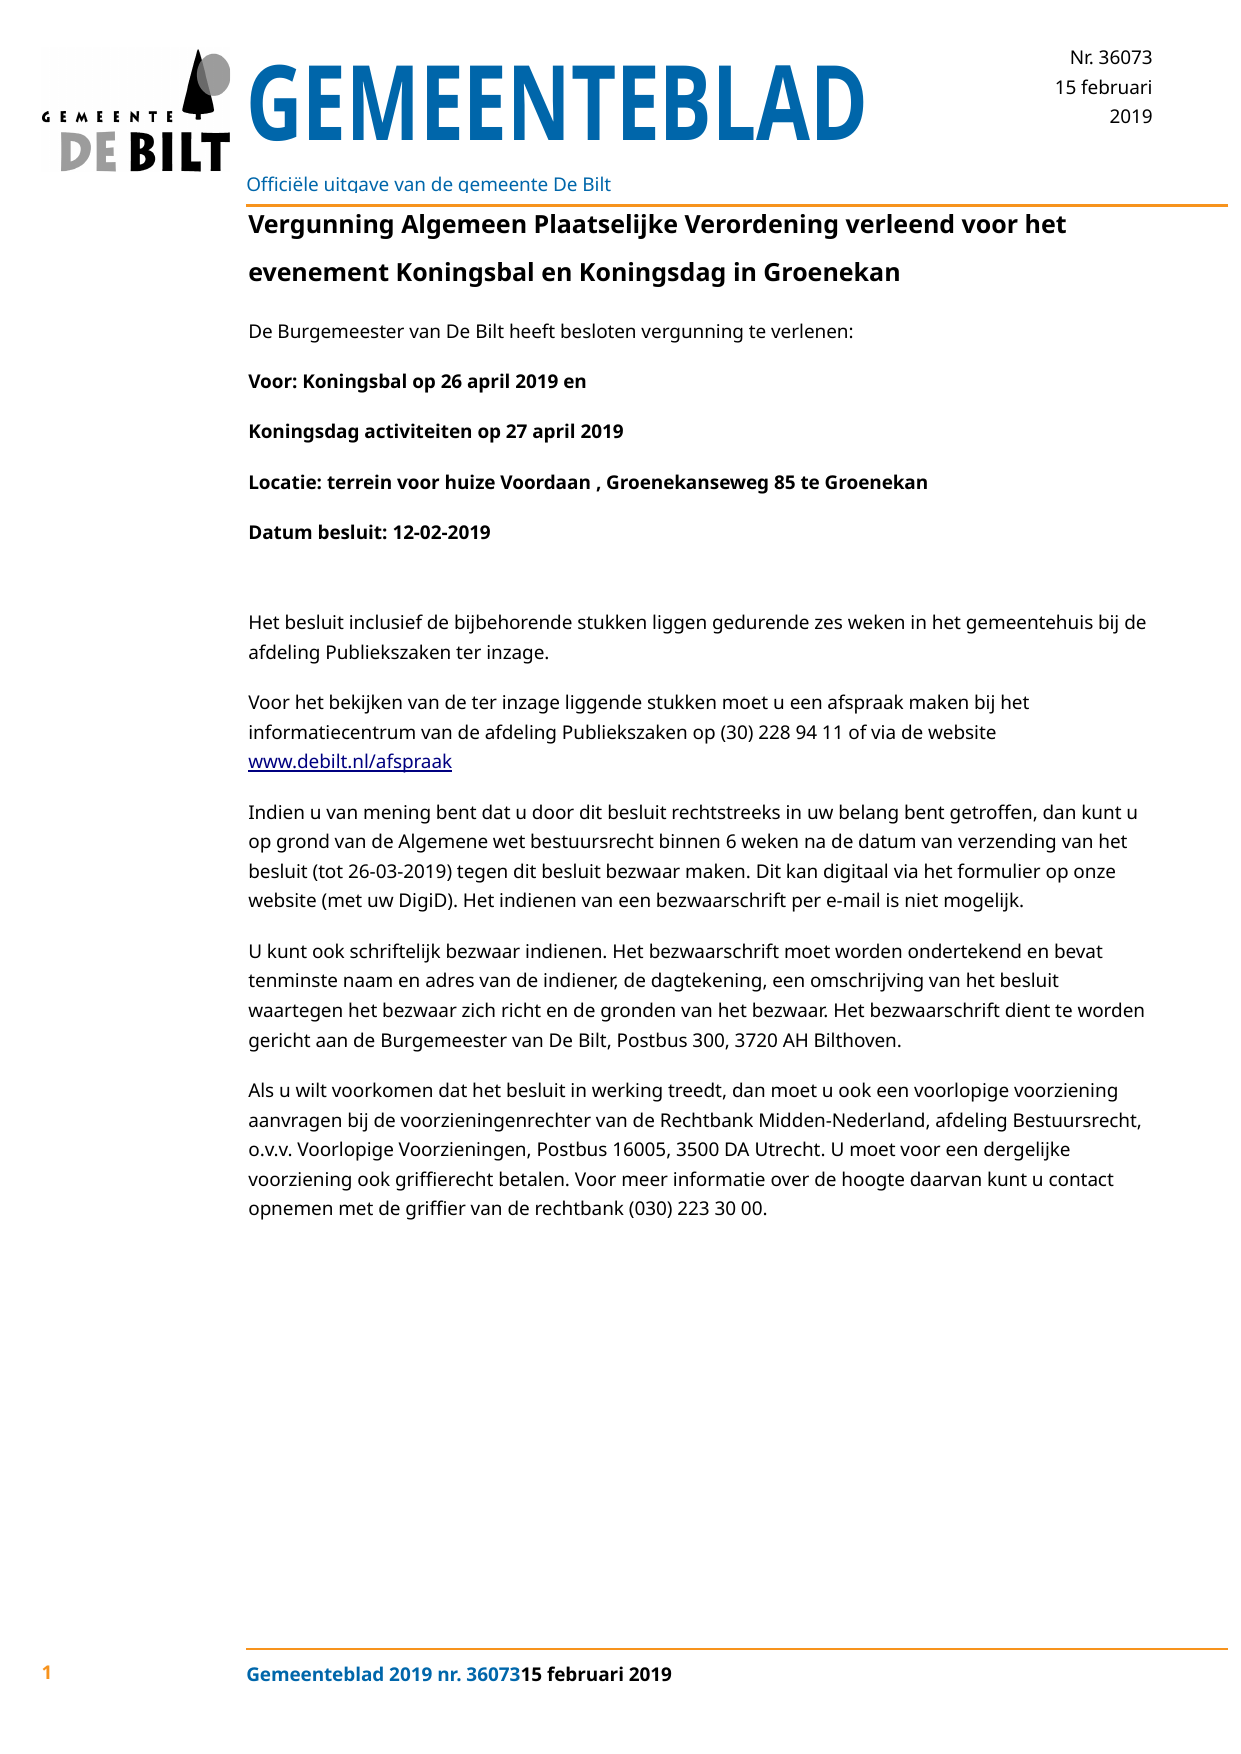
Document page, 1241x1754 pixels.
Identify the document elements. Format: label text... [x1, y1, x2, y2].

text Voor: Koningsbal op 26 april 2019 en [248, 368, 1152, 394]
text Voor het bekijken van de ter inzage liggende stukken moet u een afspraak maken bij het informatiecentrum van de afdeling Publiekszaken op (30) 228 94 11 of via de website www.debilt.nl/afspraak [248, 689, 1152, 774]
text Het besluit inclusief de bijbehorende stukken liggen gedurende zes weken in het gemeentehuis bij de afdeling Publiekszaken ter inzage. [248, 609, 1152, 664]
picture [41, 47, 231, 172]
text Koningsdag activiteiten op 27 april 2019 [248, 419, 1152, 444]
text Indien u van mening bent dat u door dit besluit rechtstreeks in uw belang bent getroffen, dan kunt u op grond van de Algemene wet bestuursrecht binnen 6 weken na de datum van verzending van het besluit (tot 26-03-2019) tegen dit besluit bezwaar maken. Dit kan digitaal via het formulier op onze website (met uw DigiD). Het indienen van een bezwaarschrift per e-mail is niet mogelijk. [248, 799, 1152, 913]
text Datum besluit: 12-02-2019 [248, 519, 1152, 545]
text Locatie: terrein voor huize Voordaan , Groenekanseweg 85 te Groenekan [248, 469, 1152, 495]
text Als u wilt voorkomen dat het besluit in werking treedt, dan moet u ook een voorlopige voorziening aanvragen bij de voorzieningenrechter van de Rechtbank Midden-Nederland, afdeling Bestuursrecht, o.v.v. Voorlopige Voorzieningen, Postbus 16005, 3500 DA Utrecht. U moet voor een dergelijke voorziening ook griffierecht betalen. Voor meer informatie over de hoogte daarvan kunt u contact opnemen met de griffier van de rechtbank (030) 223 30 00. [248, 1077, 1152, 1221]
text De Burgemeester van De Bilt heeft besloten vergunning te verlenen: [248, 318, 1152, 344]
text Vergunning Algemeen Plaatselijke Verordening verleend voor het evenement Koningsbal en Koningsdag in Groenekan [248, 207, 1152, 288]
text U kunt ook schriftelijk bezwaar indienen. Het bezwaarschrift moet worden ondertekend en bevat tenminste naam en adres van de indiener, de dagtekening, een omschrijving van het besluit waartegen het bezwaar zich richt en de gronden van het bezwaar. Het bezwaarschrift dient te worden gericht aan de Burgemeester van De Bilt, Postbus 300, 3720 AH Bilthoven. [248, 938, 1152, 1052]
